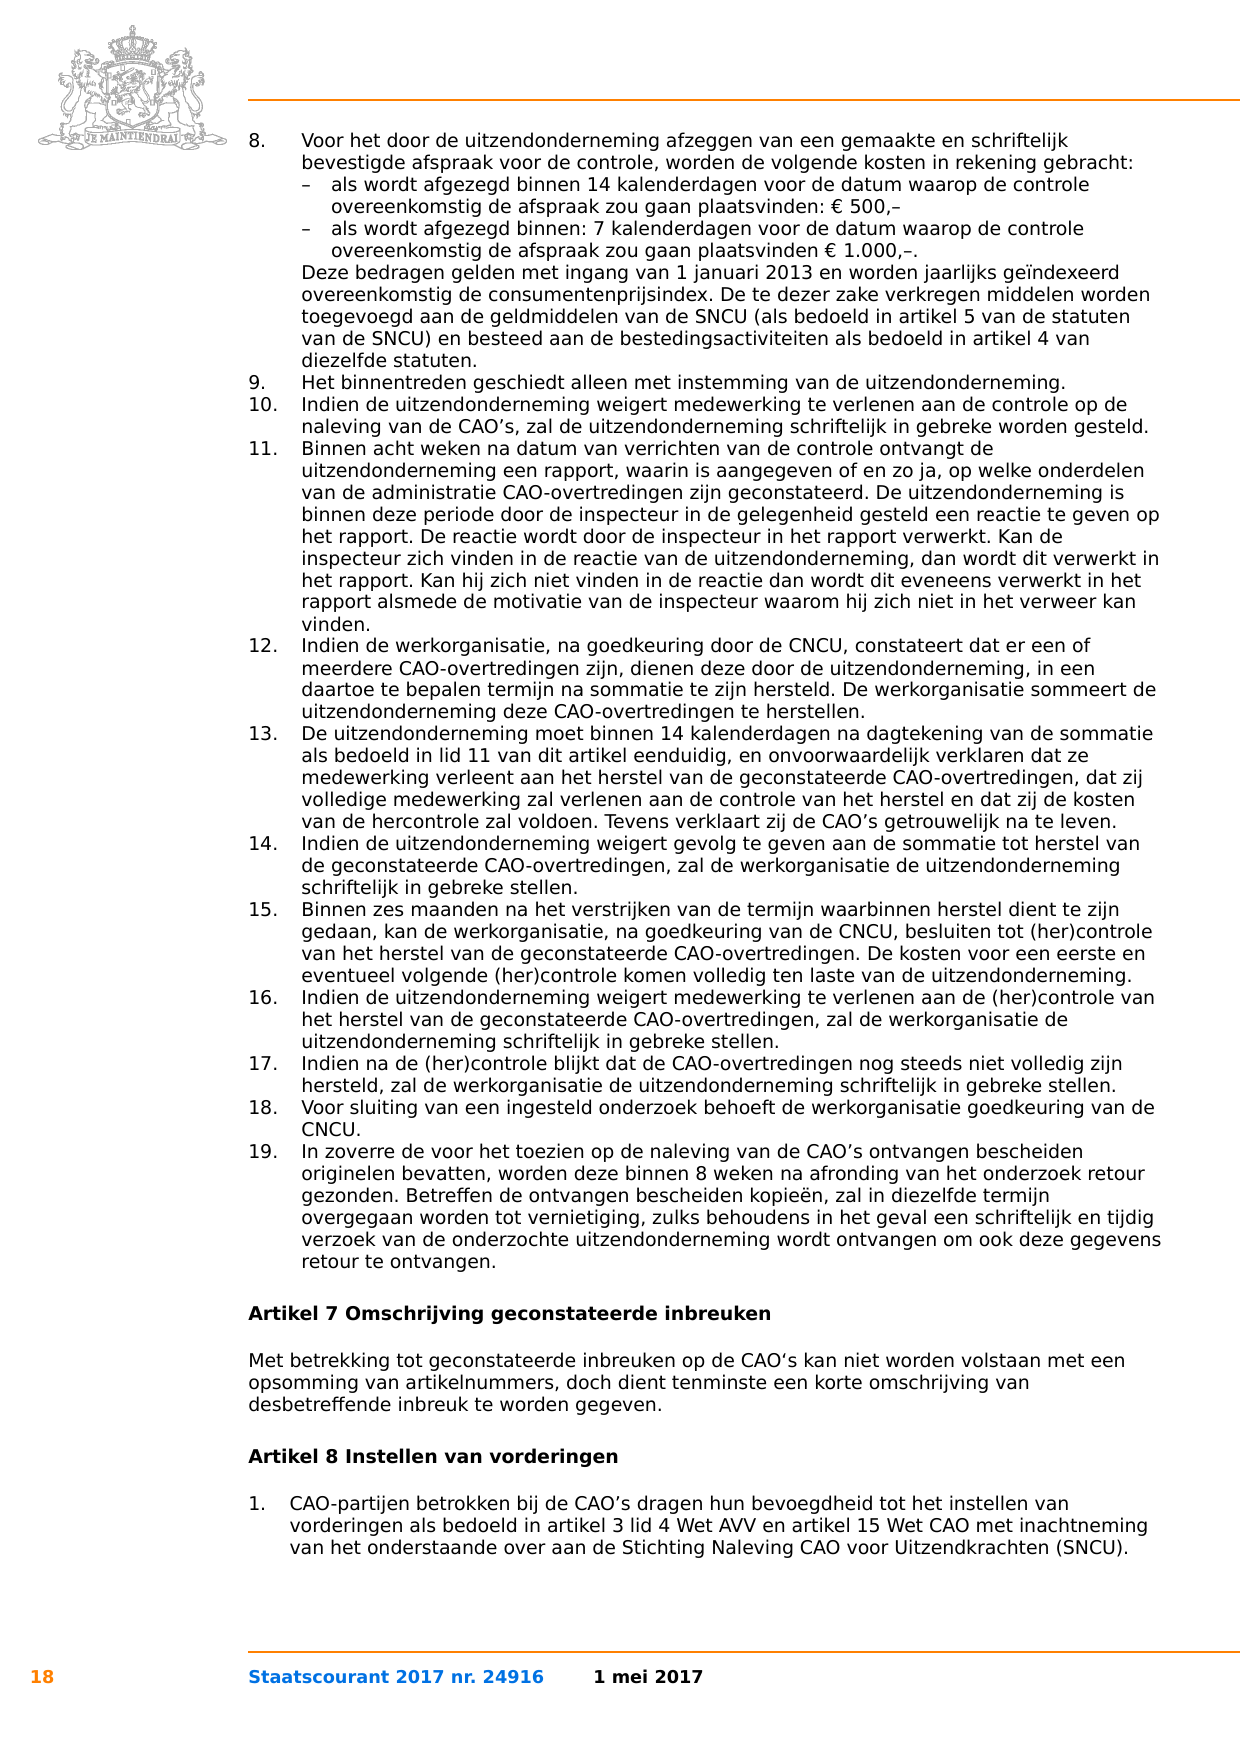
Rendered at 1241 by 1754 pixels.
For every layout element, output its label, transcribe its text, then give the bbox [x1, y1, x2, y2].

text 14. Indien de uitzendonderneming weigert gevolg te geven aan de sommatie tot herstel van de geconstateerde CAO-overtredingen, zal de werkorganisatie de uitzendonderneming schriftelijk in gebreke stellen. [248, 833, 1163, 899]
text 15. Binnen zes maanden na het verstrijken van de termijn waarbinnen herstel dient te zijn gedaan, kan de werkorganisatie, na goedkeuring van de CNCU, besluiten tot (her)controle van het herstel van de geconstateerde CAO-overtredingen. De kosten voor een eerste en eventueel volgende (her)controle komen volledig ten laste van de uitzendonderneming. [248, 899, 1163, 987]
text 19. In zoverre de voor het toezien op de naleving van de CAO’s ontvangen bescheiden originelen bevatten, worden deze binnen 8 weken na afronding van het onderzoek retour gezonden. Betreffen de ontvangen bescheiden kopieën, zal in diezelfde termijn overgegaan worden tot vernietiging, zulks behoudens in het geval een schriftelijk en tijdig verzoek van de onderzochte uitzendonderneming wordt ontvangen om ook deze gegevens retour te ontvangen. [248, 1141, 1163, 1273]
text 10. Indien de uitzendonderneming weigert medewerking te verlenen aan de controle op de naleving van de CAO’s, zal de uitzendonderneming schriftelijk in gebreke worden gesteld. [248, 394, 1163, 438]
text 8. Voor het door de uitzendonderneming afzeggen van een gemaakte en schriftelijk bevestigde afspraak voor de controle, worden de volgende kosten in rekening gebracht: [248, 130, 1163, 174]
text – als wordt afgezegd binnen: 7 kalenderdagen voor de datum waarop de controle overeenkomstig de afspraak zou gaan plaatsvinden € 1.000,–. [301, 218, 1163, 262]
subtitle Artikel 7 Omschrijving geconstateerde inbreuken [248, 1303, 1163, 1325]
text 11. Binnen acht weken na datum van verrichten van de controle ontvangt de uitzendonderneming een rapport, waarin is aangegeven of en zo ja, op welke onderdelen van de administratie CAO-overtredingen zijn geconstateerd. De uitzendonderneming is binnen deze periode door de inspecteur in de gelegenheid gesteld een reactie te geven op het rapport. De reactie wordt door de inspecteur in het rapport verwerkt. Kan de inspecteur zich vinden in de reactie van de uitzendonderneming, dan wordt dit verwerkt in het rapport. Kan hij zich niet vinden in de reactie dan wordt dit eveneens verwerkt in het rapport alsmede de motivatie van de inspecteur waarom hij zich niet in het verweer kan vinden. [248, 438, 1163, 635]
text 13. De uitzendonderneming moet binnen 14 kalenderdagen na dagtekening van de sommatie als bedoeld in lid 11 van dit artikel eenduidig, en onvoorwaardelijk verklaren dat ze medewerking verleent aan het herstel van de geconstateerde CAO-overtredingen, dat zij volledige medewerking zal verlenen aan de controle van het herstel en dat zij de kosten van de hercontrole zal voldoen. Tevens verklaart zij de CAO’s getrouwelijk na te leven. [248, 723, 1163, 833]
text 1. CAO-partijen betrokken bij de CAO’s dragen hun bevoegdheid tot het instellen van vorderingen als bedoeld in artikel 3 lid 4 Wet AVV en artikel 15 Wet CAO met inachtneming van het onderstaande over aan de Stichting Naleving CAO voor Uitzendkrachten (SNCU). [248, 1493, 1163, 1559]
text Deze bedragen gelden met ingang van 1 januari 2013 en worden jaarlijks geïndexeerd overeenkomstig de consumentenprijsindex. De te dezer zake verkregen middelen worden toegevoegd aan de geldmiddelen van de SNCU (als bedoeld in artikel 5 van de statuten van de SNCU) en besteed aan de bestedingsactiviteiten als bedoeld in artikel 4 van diezelfde statuten. [301, 262, 1163, 372]
text 16. Indien de uitzendonderneming weigert medewerking te verlenen aan de (her)controle van het herstel van de geconstateerde CAO-overtredingen, zal de werkorganisatie de uitzendonderneming schriftelijk in gebreke stellen. [248, 987, 1163, 1053]
text 12. Indien de werkorganisatie, na goedkeuring door de CNCU, constateert dat er een of meerdere CAO-overtredingen zijn, dienen deze door de uitzendonderneming, in een daartoe te bepalen termijn na sommatie te zijn hersteld. De werkorganisatie sommeert de uitzendonderneming deze CAO-overtredingen te herstellen. [248, 635, 1163, 723]
subtitle Artikel 8 Instellen van vorderingen [248, 1446, 1163, 1468]
text – als wordt afgezegd binnen 14 kalenderdagen voor de datum waarop de controle overeenkomstig de afspraak zou gaan plaatsvinden: € 500,– [301, 174, 1163, 218]
picture [38, 25, 227, 150]
text 18. Voor sluiting van een ingesteld onderzoek behoeft de werkorganisatie goedkeuring van de CNCU. [248, 1097, 1163, 1141]
text Met betrekking tot geconstateerde inbreuken op de CAO‘s kan niet worden volstaan met een opsomming van artikelnummers, doch dient tenminste een korte omschrijving van desbetreffende inbreuk te worden gegeven. [248, 1350, 1163, 1416]
text 17. Indien na de (her)controle blijkt dat de CAO-overtredingen nog steeds niet volledig zijn hersteld, zal de werkorganisatie de uitzendonderneming schriftelijk in gebreke stellen. [248, 1053, 1163, 1097]
text 9. Het binnentreden geschiedt alleen met instemming van de uitzendonderneming. [248, 372, 1163, 394]
